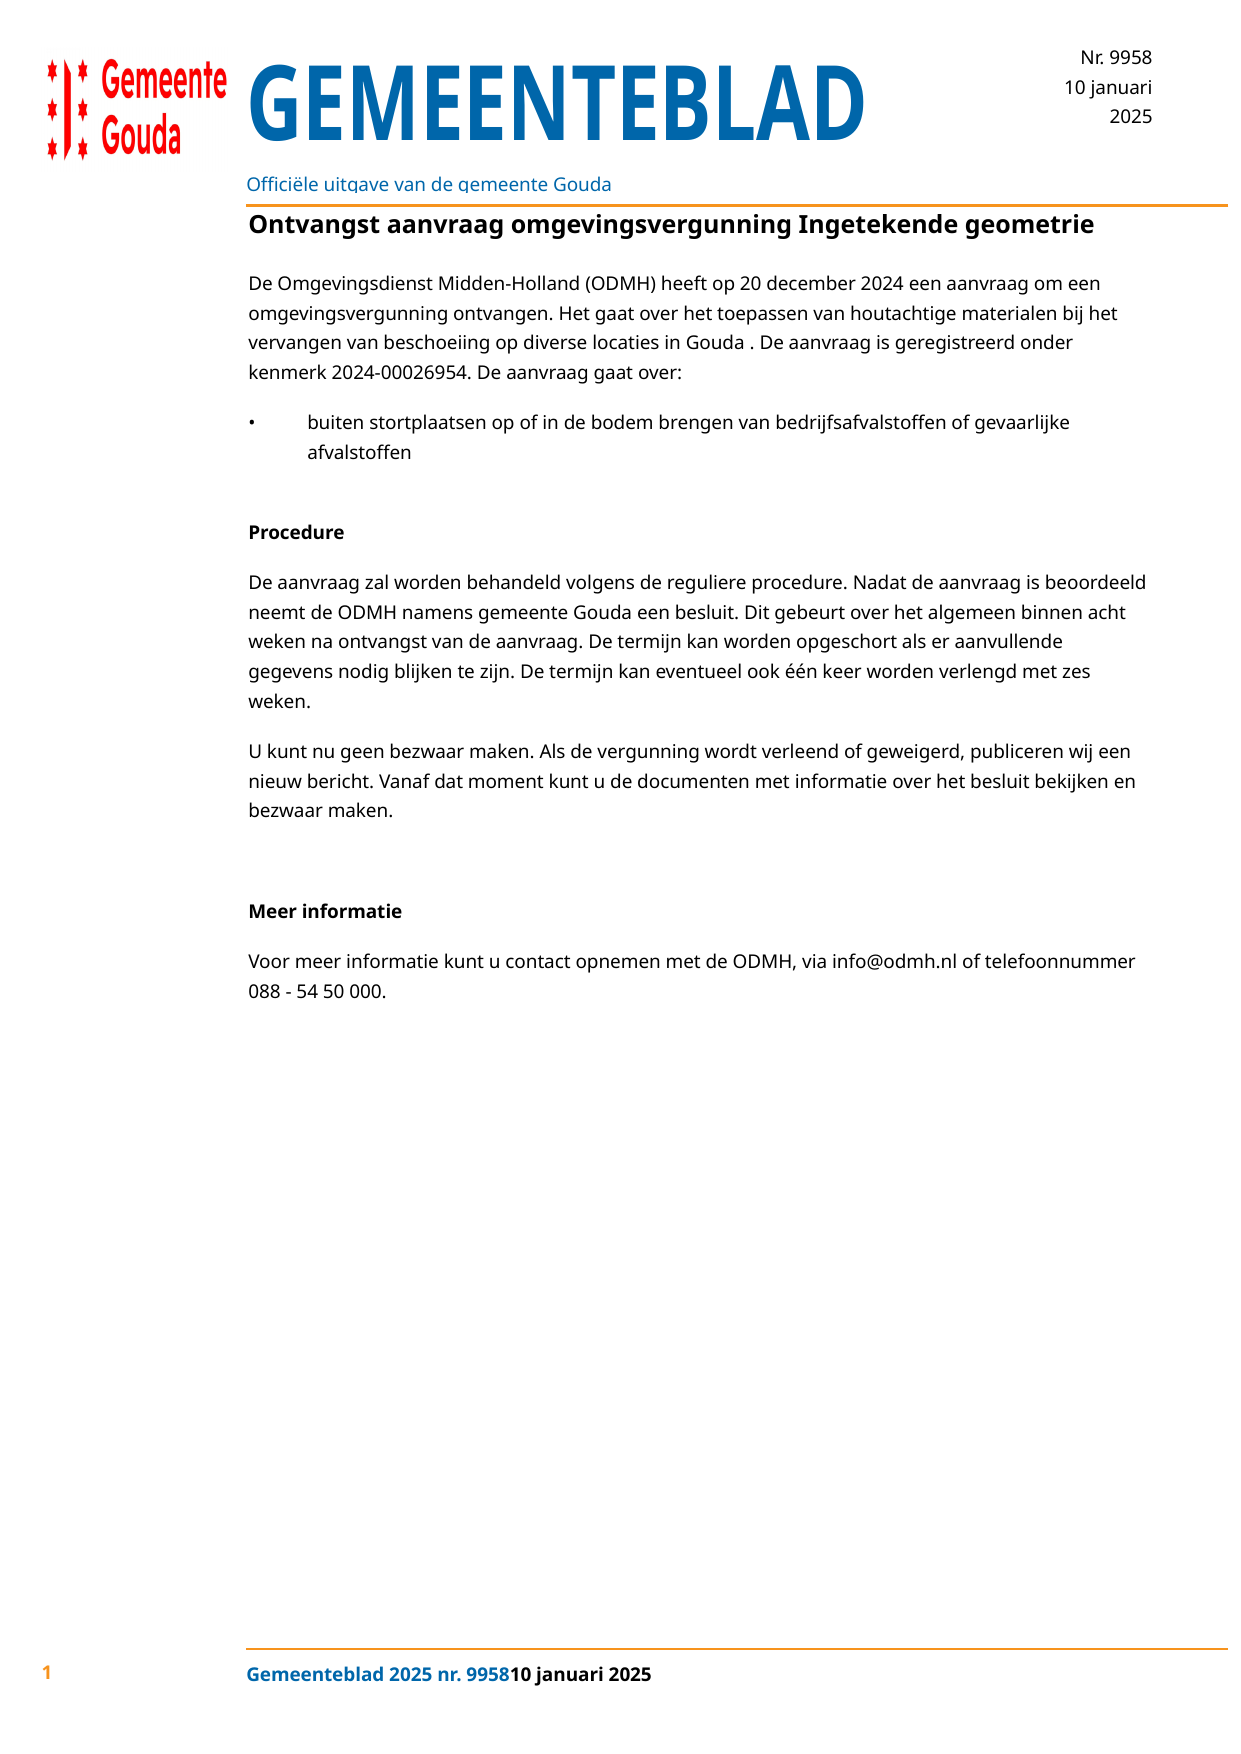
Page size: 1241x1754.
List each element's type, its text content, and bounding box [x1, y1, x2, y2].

text De Omgevingsdienst Midden-Holland (ODMH) heeft op 20 december 2024 een aanvraag om een omgevingsvergunning ontvangen. Het gaat over het toepassen van houtachtige materialen bij het vervangen van beschoeiing op diverse locaties in Gouda . De aanvraag is geregistreerd onder kenmerk 2024-00026954. De aanvraag gaat over: [248, 270, 1152, 385]
list buiten stortplaatsen op of in de bodem brengen van bedrijfsafvalstoffen of gevaarlijke afvalstoffen [248, 409, 1152, 465]
text Voor meer informatie kunt u contact opnemen met de ODMH, via info@odmh.nl of telefoonnummer 088 - 54 50 000. [248, 949, 1152, 1004]
picture [41, 47, 231, 172]
text Procedure [248, 519, 1152, 545]
text U kunt nu geen bezwaar maken. Als de vergunning wordt verleend of geweigerd, publiceren wij een nieuw bericht. Vanaf dat moment kunt u de documenten met informatie over het besluit bekijken en bezwaar maken. [248, 738, 1152, 823]
text Ontvangst aanvraag omgevingsvergunning Ingetekende geometrie [248, 207, 1152, 241]
text De aanvraag zal worden behandeld volgens de reguliere procedure. Nadat de aanvraag is beoordeeld neemt de ODMH namens gemeente Gouda een besluit. Dit gebeurt over het algemeen binnen acht weken na ontvangst van de aanvraag. De termijn kan worden opgeschort als er aanvullende gegevens nodig blijken te zijn. De termijn kan eventueel ook één keer worden verlengd met zes weken. [248, 569, 1152, 713]
text Meer informatie [248, 898, 1152, 924]
